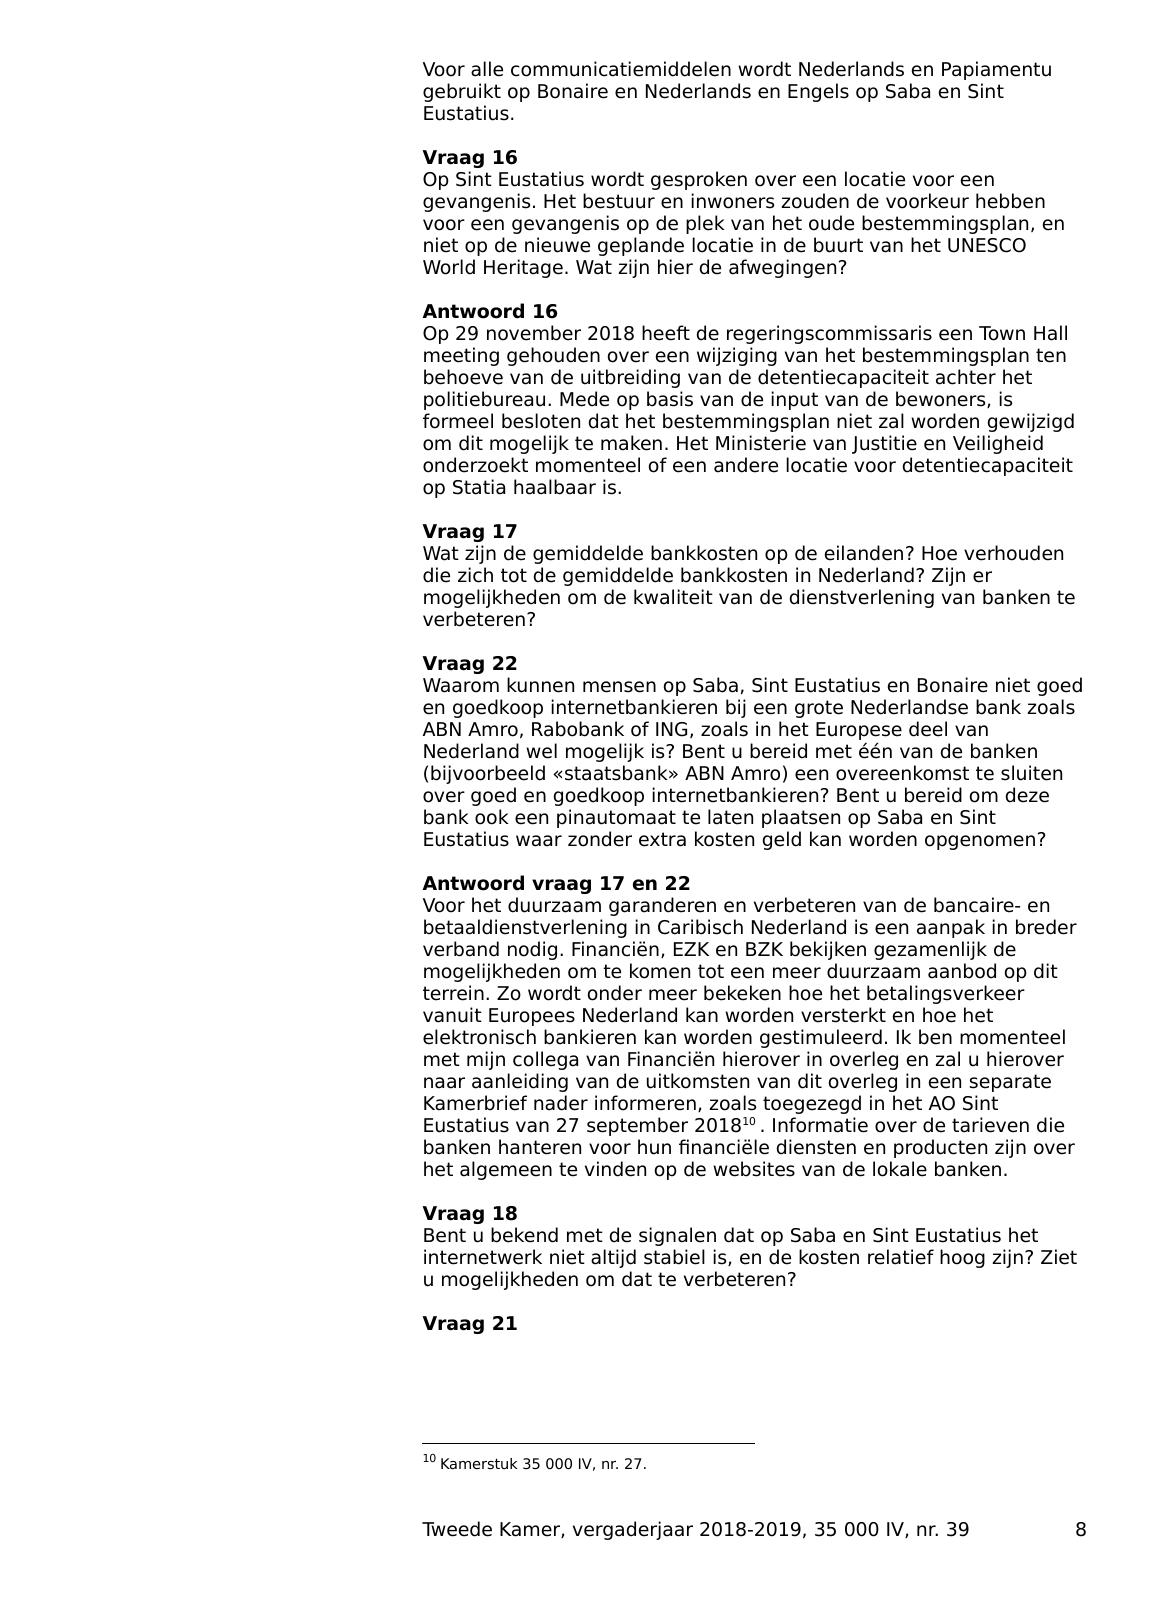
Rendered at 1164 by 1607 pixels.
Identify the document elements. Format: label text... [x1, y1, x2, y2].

text Vraag 22 [422, 653, 1087, 675]
text Vraag 21 [422, 1313, 1087, 1335]
text Antwoord vraag 17 en 22 [422, 873, 1087, 895]
text Op 29 november 2018 heeft de regeringscommissaris een Town Hall meeting gehouden over een wijziging van het bestemmingsplan ten behoeve van de uitbreiding van de detentiecapaciteit achter het politiebureau. Mede op basis van de input van de bewoners, is formeel besloten dat het bestemmingsplan niet zal worden gewijzigd om dit mogelijk te maken. Het Ministerie van Justitie en Veiligheid onderzoekt momenteel of een andere locatie voor detentiecapaciteit op Statia haalbaar is. [422, 323, 1087, 499]
text Vraag 16 [422, 147, 1087, 169]
text Voor het duurzaam garanderen en verbeteren van de bancaire- en betaaldienstverlening in Caribisch Nederland is een aanpak in breder verband nodig. Financiën, EZK en BZK bekijken gezamenlijk de mogelijkheden om te komen tot een meer duurzaam aanbod op dit terrein. Zo wordt onder meer bekeken hoe het betalingsverkeer vanuit Europees Nederland kan worden versterkt en hoe het elektronisch bankieren kan worden gestimuleerd. Ik ben momenteel met mijn collega van Financiën hierover in overleg en zal u hierover naar aanleiding van de uitkomsten van dit overleg in een separate Kamerbrief nader informeren, zoals toegezegd in het AO Sint Eustatius van 27 september 2018. Informatie over de tarieven die banken hanteren voor hun financiële diensten en producten zijn over het algemeen te vinden op de websites van de lokale banken. [422, 895, 1087, 1181]
text Vraag 17 [422, 521, 1087, 543]
text Antwoord 16 [422, 301, 1087, 323]
text Vraag 18 [422, 1203, 1087, 1225]
text Waarom kunnen mensen op Saba, Sint Eustatius en Bonaire niet goed en goedkoop internetbankieren bij een grote Nederlandse bank zoals ABN Amro, Rabobank of ING, zoals in het Europese deel van Nederland wel mogelijk is? Bent u bereid met één van de banken (bijvoorbeeld «staatsbank» ABN Amro) een overeenkomst te sluiten over goed en goedkoop internetbankieren? Bent u bereid om deze bank ook een pinautomaat te laten plaatsen op Saba en Sint Eustatius waar zonder extra kosten geld kan worden opgenomen? [422, 675, 1087, 851]
text Op Sint Eustatius wordt gesproken over een locatie voor een gevangenis. Het bestuur en inwoners zouden de voorkeur hebben voor een gevangenis op de plek van het oude bestemmingsplan, en niet op de nieuwe geplande locatie in de buurt van het UNESCO World Heritage. Wat zijn hier de afwegingen? [422, 169, 1087, 279]
text Voor alle communicatiemiddelen wordt Nederlands en Papiamentu gebruikt op Bonaire en Nederlands en Engels op Saba en Sint Eustatius. [422, 59, 1087, 125]
text Bent u bekend met de signalen dat op Saba en Sint Eustatius het internetwerk niet altijd stabiel is, en de kosten relatief hoog zijn? Ziet u mogelijkheden om dat te verbeteren? [422, 1225, 1087, 1291]
text Kamerstuk 35 000 IV, nr. 27. [422, 1452, 1087, 1474]
text Wat zijn de gemiddelde bankkosten op de eilanden? Hoe verhouden die zich tot de gemiddelde bankkosten in Nederland? Zijn er mogelijkheden om de kwaliteit van de dienstverlening van banken te verbeteren? [422, 543, 1087, 631]
